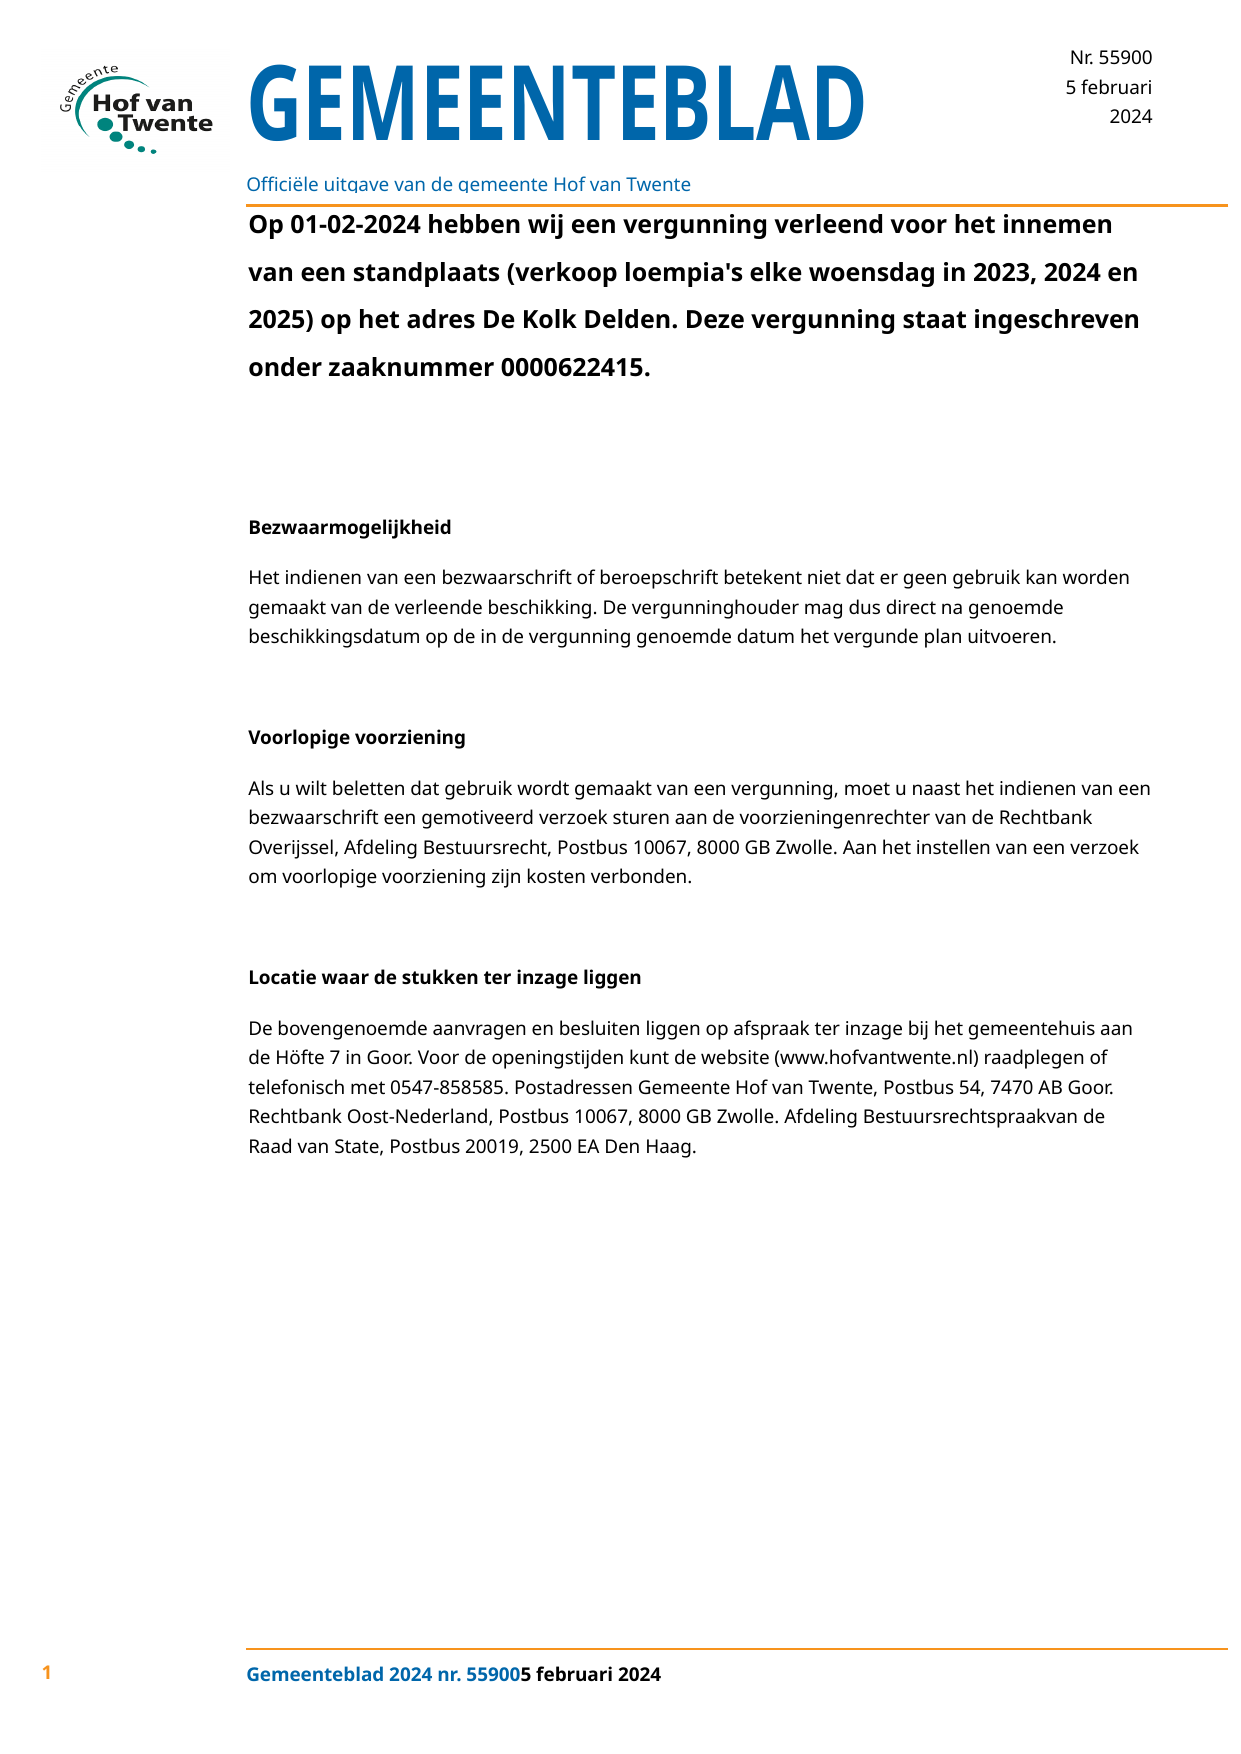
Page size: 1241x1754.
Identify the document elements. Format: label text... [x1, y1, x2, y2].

text Op 01-02-2024 hebben wij een vergunning verleend voor het innemen van een standplaats (verkoop loempia's elke woensdag in 2023, 2024 en 2025) op het adres De Kolk Delden. Deze vergunning staat ingeschreven onder zaaknummer 0000622415. [248, 207, 1152, 384]
text Bezwaarmogelijkheid [248, 514, 1152, 540]
text Voorlopige voorziening [248, 724, 1152, 750]
text De bovengenoemde aanvragen en besluiten liggen op afspraak ter inzage bij het gemeentehuis aan de Höfte 7 in Goor. Voor de openingstijden kunt de website (www.hofvantwente.nl) raadplegen of telefonisch met 0547-858585. Postadressen Gemeente Hof van Twente, Postbus 54, 7470 AB Goor. Rechtbank Oost-Nederland, Postbus 10067, 8000 GB Zwolle. Afdeling Bestuursrechtspraakvan de Raad van State, Postbus 20019, 2500 EA Den Haag. [248, 1015, 1152, 1159]
text Als u wilt beletten dat gebruik wordt gemaakt van een vergunning, moet u naast het indienen van een bezwaarschrift een gemotiveerd verzoek sturen aan de voorzieningenrechter van de Rechtbank Overijssel, Afdeling Bestuursrecht, Postbus 10067, 8000 GB Zwolle. Aan het instellen van een verzoek om voorlopige voorziening zijn kosten verbonden. [248, 775, 1152, 889]
text Locatie waar de stukken ter inzage liggen [248, 964, 1152, 990]
text Het indienen van een bezwaarschrift of beroepschrift betekent niet dat er geen gebruik kan worden gemaakt van de verleende beschikking. De vergunninghouder mag dus direct na genoemde beschikkingsdatum op de in de vergunning genoemde datum het vergunde plan uitvoeren. [248, 564, 1152, 649]
picture [41, 47, 231, 172]
